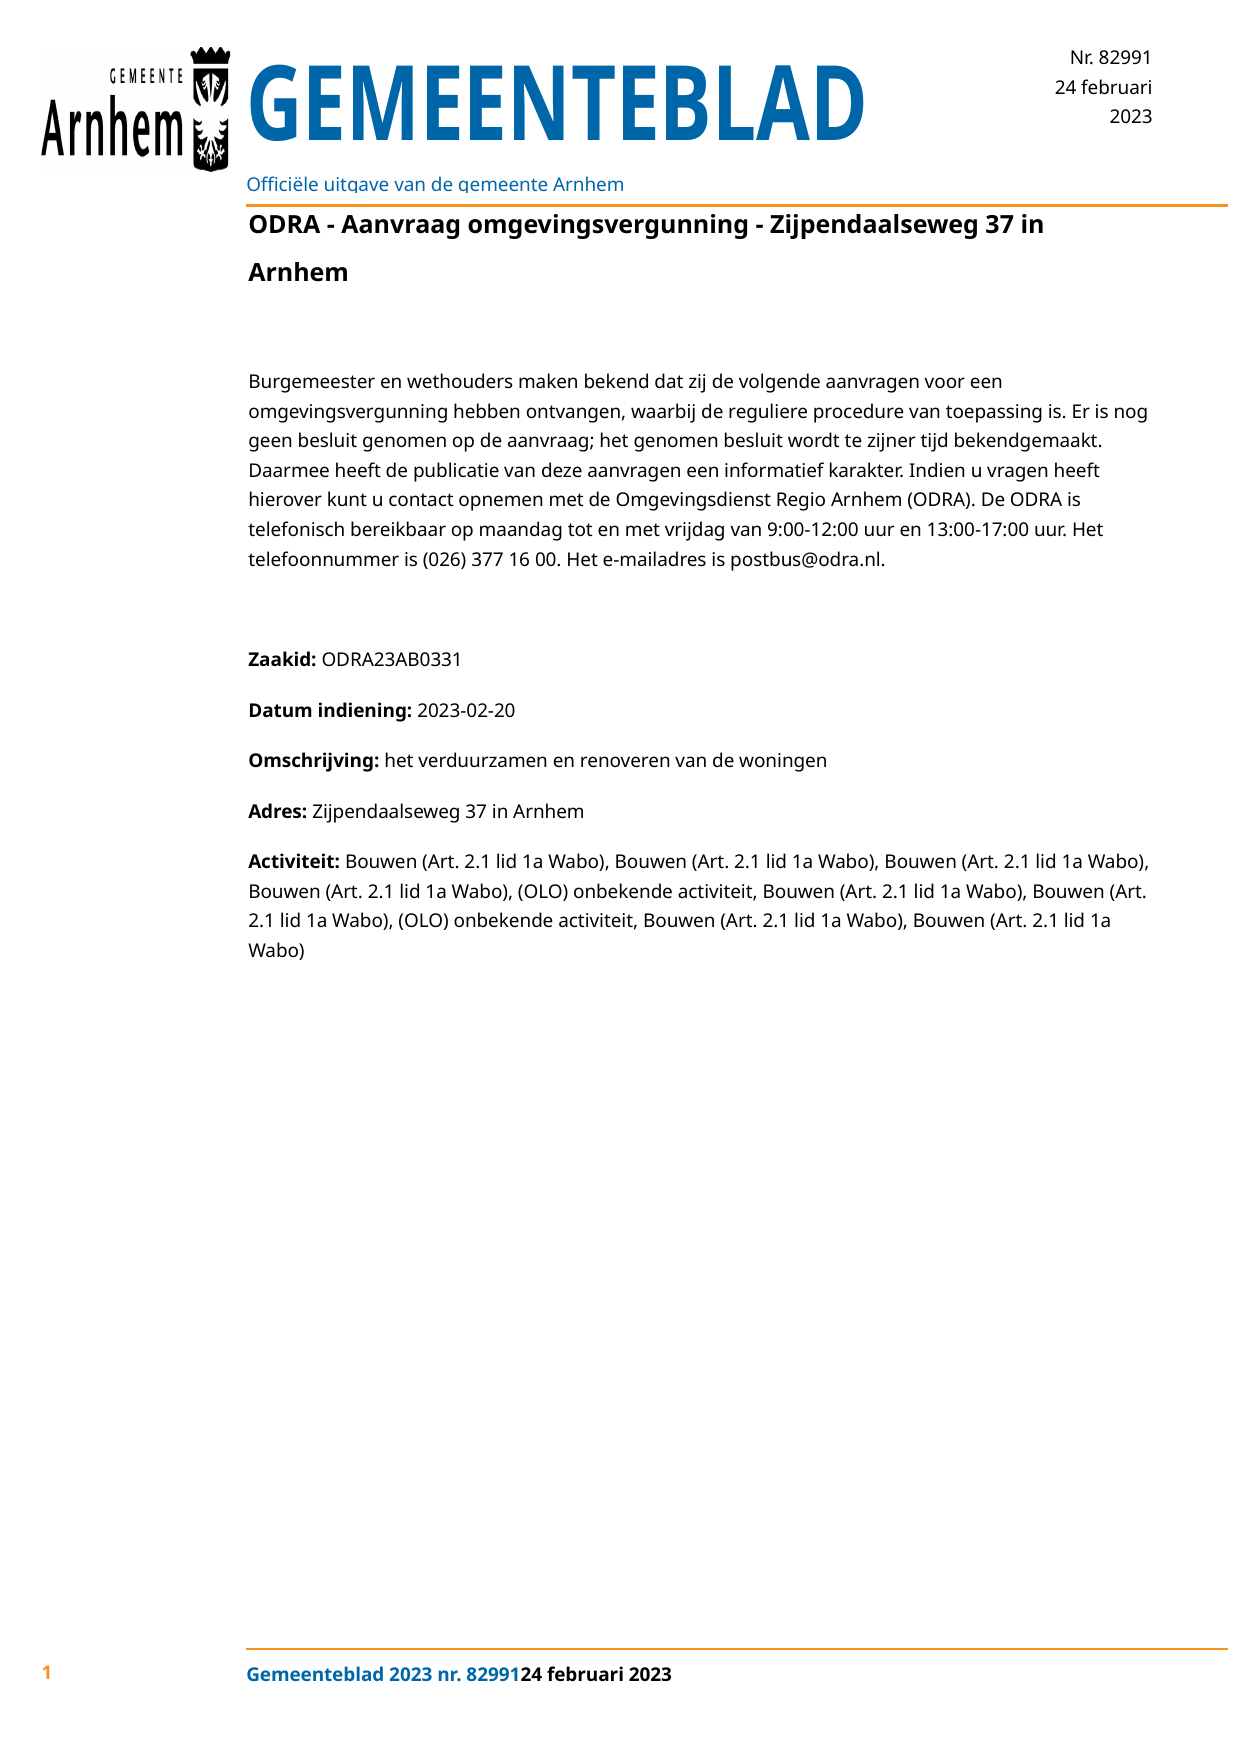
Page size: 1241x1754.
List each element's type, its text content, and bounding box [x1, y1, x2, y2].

text ODRA - Aanvraag omgevingsvergunning - Zijpendaalseweg 37 in Arnhem [248, 207, 1152, 288]
picture [41, 47, 231, 172]
text Datum indiening: 2023-02-20 [248, 697, 1152, 723]
text Omschrijving: het verduurzamen en renoveren van de woningen [248, 747, 1152, 773]
text Zaakid: ODRA23AB0331 [248, 647, 1152, 672]
text Activiteit: Bouwen (Art. 2.1 lid 1a Wabo), Bouwen (Art. 2.1 lid 1a Wabo), Bouwen (Art. 2.1 lid 1a Wabo), Bouwen (Art. 2.1 lid 1a Wabo), (OLO) onbekende activiteit, Bouwen (Art. 2.1 lid 1a Wabo), Bouwen (Art. 2.1 lid 1a Wabo), (OLO) onbekende activiteit, Bouwen (Art. 2.1 lid 1a Wabo), Bouwen (Art. 2.1 lid 1a Wabo) [248, 848, 1152, 963]
text Burgemeester en wethouders maken bekend dat zij de volgende aanvragen voor een omgevingsvergunning hebben ontvangen, waarbij de reguliere procedure van toepassing is. Er is nog geen besluit genomen op de aanvraag; het genomen besluit wordt te zijner tijd bekendgemaakt. Daarmee heeft de publicatie van deze aanvragen een informatief karakter. Indien u vragen heeft hierover kunt u contact opnemen met de Omgevingsdienst Regio Arnhem (ODRA). De ODRA is telefonisch bereikbaar op maandag tot en met vrijdag van 9:00-12:00 uur en 13:00-17:00 uur. Het telefoonnummer is (026) 377 16 00. Het e-mailadres is postbus@odra.nl. [248, 368, 1152, 572]
text Adres: Zijpendaalseweg 37 in Arnhem [248, 798, 1152, 824]
